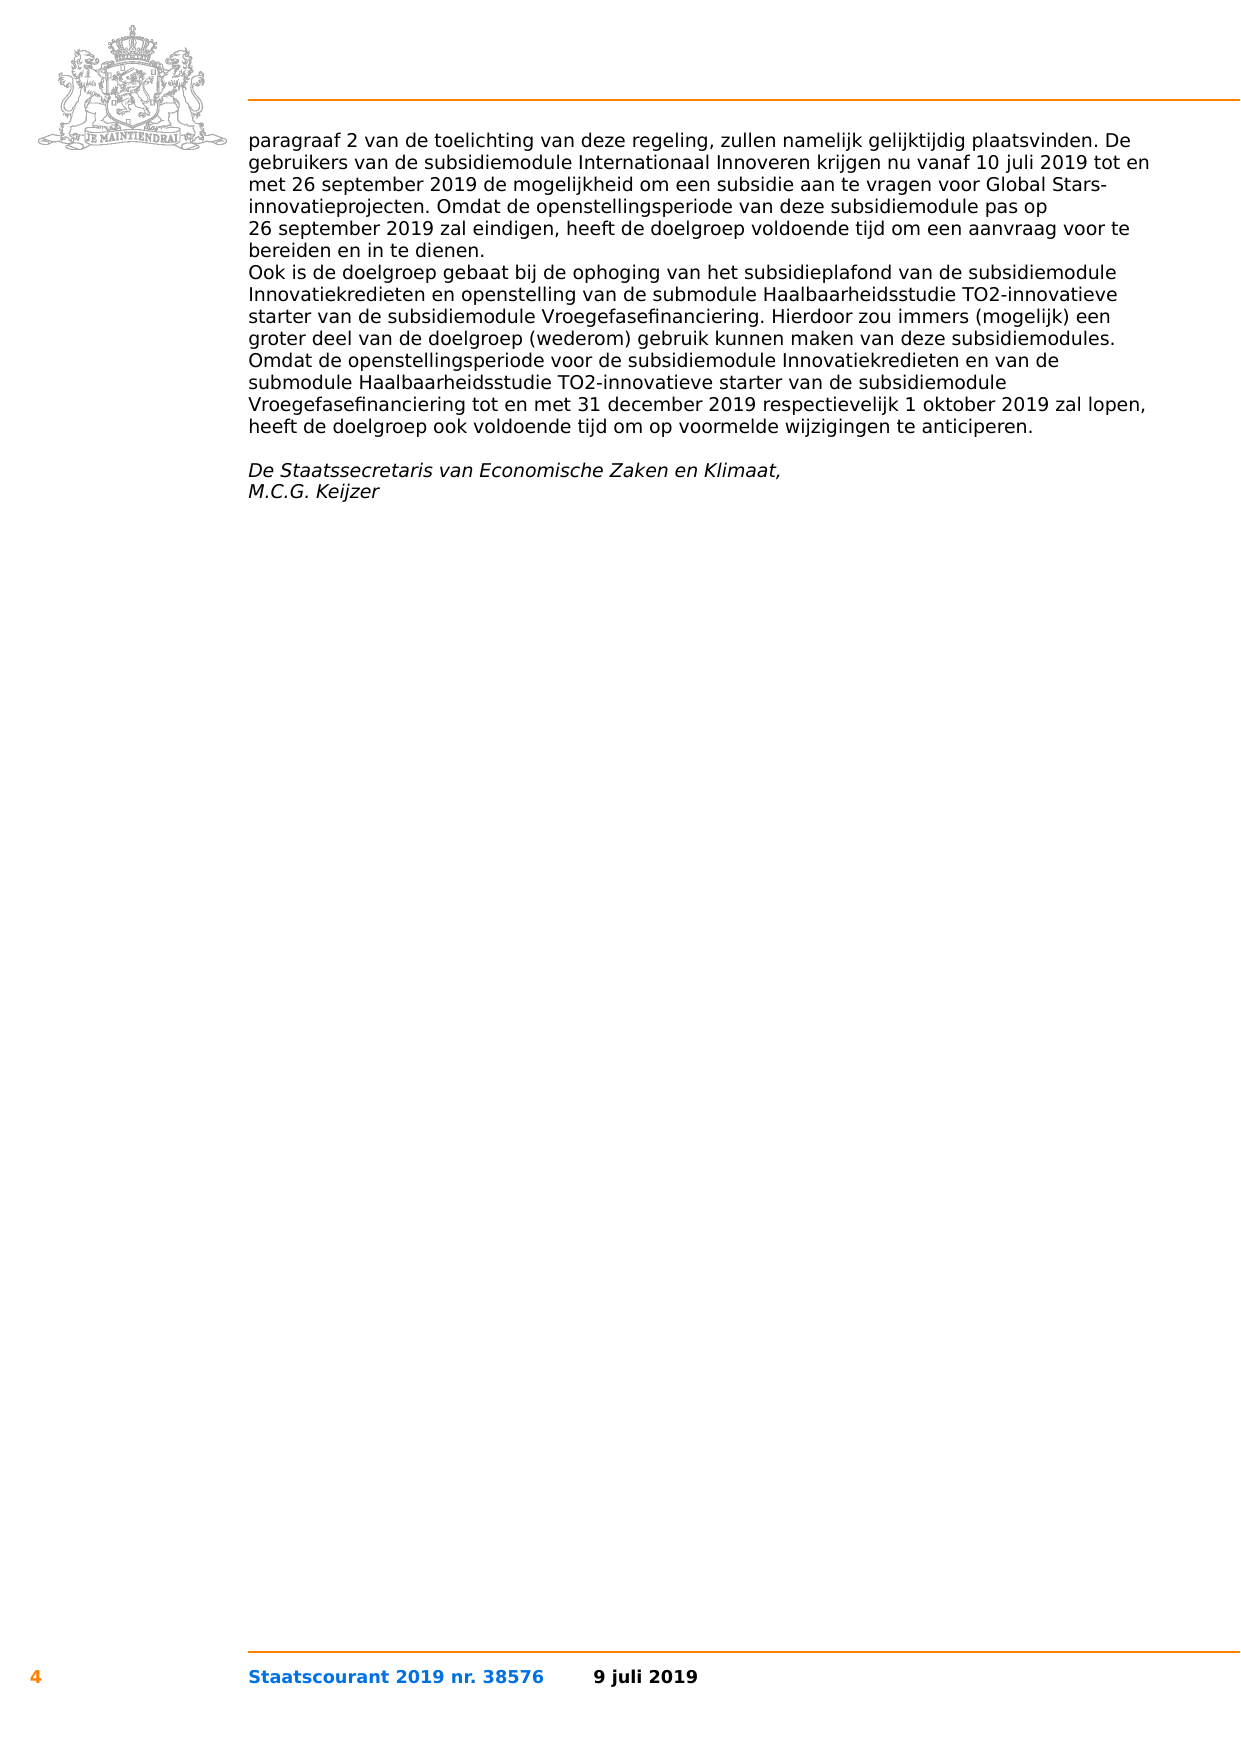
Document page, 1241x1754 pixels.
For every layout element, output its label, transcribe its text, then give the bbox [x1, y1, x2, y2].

picture [38, 25, 227, 150]
text paragraaf 2 van de toelichting van deze regeling, zullen namelijk gelijktijdig plaatsvinden. De gebruikers van de subsidiemodule Internationaal Innoveren krijgen nu vanaf 10 juli 2019 tot en met 26 september 2019 de mogelijkheid om een subsidie aan te vragen voor Global Stars-innovatieprojecten. Omdat de openstellingsperiode van deze subsidiemodule pas op 26 september 2019 zal eindigen, heeft de doelgroep voldoende tijd om een aanvraag voor te bereiden en in te dienen. [248, 130, 1163, 262]
text Ook is de doelgroep gebaat bij de ophoging van het subsidieplafond van de subsidiemodule Innovatiekredieten en openstelling van de submodule Haalbaarheidsstudie TO2-innovatieve starter van de subsidiemodule Vroegefasefinanciering. Hierdoor zou immers (mogelijk) een groter deel van de doelgroep (wederom) gebruik kunnen maken van deze subsidiemodules. Omdat de openstellingsperiode voor de subsidiemodule Innovatiekredieten en van de submodule Haalbaarheidsstudie TO2-innovatieve starter van de subsidiemodule Vroegefasefinanciering tot en met 31 december 2019 respectievelijk 1 oktober 2019 zal lopen, heeft de doelgroep ook voldoende tijd om op voormelde wijzigingen te anticiperen. [248, 262, 1163, 438]
text De Staatssecretaris van Economische Zaken en Klimaat, M.C.G. Keijzer [248, 459, 1163, 503]
